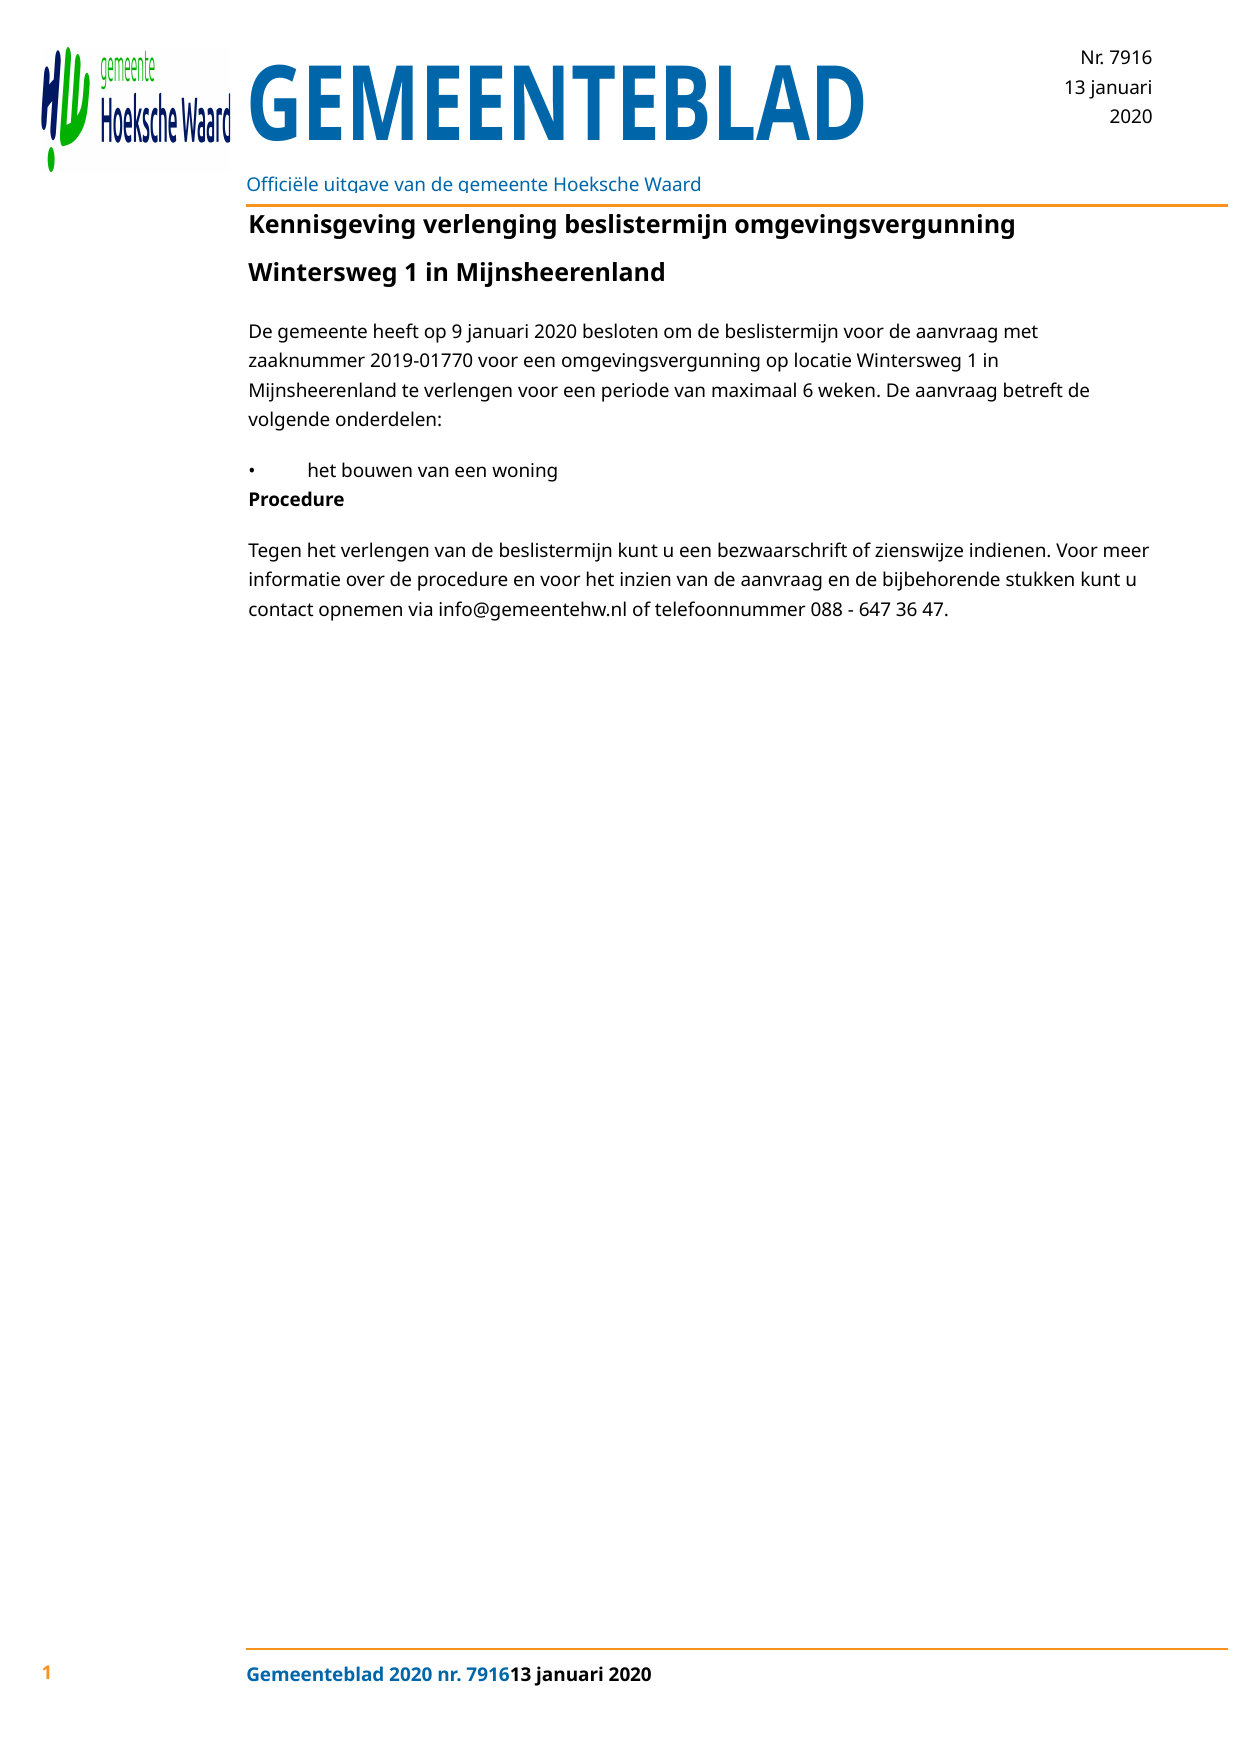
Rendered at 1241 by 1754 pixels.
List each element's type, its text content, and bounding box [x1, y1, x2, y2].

list het bouwen van een woning [248, 457, 1152, 483]
text De gemeente heeft op 9 januari 2020 besloten om de beslistermijn voor de aanvraag met zaaknummer 2019-01770 voor een omgevingsvergunning op locatie Wintersweg 1 in Mijnsheerenland te verlengen voor een periode van maximaal 6 weken. De aanvraag betreft de volgende onderdelen: [248, 318, 1152, 432]
text Kennisgeving verlenging beslistermijn omgevingsvergunning Wintersweg 1 in Mijnsheerenland [248, 207, 1152, 288]
text Tegen het verlengen van de beslistermijn kunt u een bezwaarschrift of zienswijze indienen. Voor meer informatie over de procedure en voor het inzien van de aanvraag en de bijbehorende stukken kunt u contact opnemen via info@gemeentehw.nl of telefoonnummer 088 - 647 36 47. [248, 537, 1152, 622]
text Procedure [248, 487, 1152, 512]
picture [41, 47, 231, 172]
